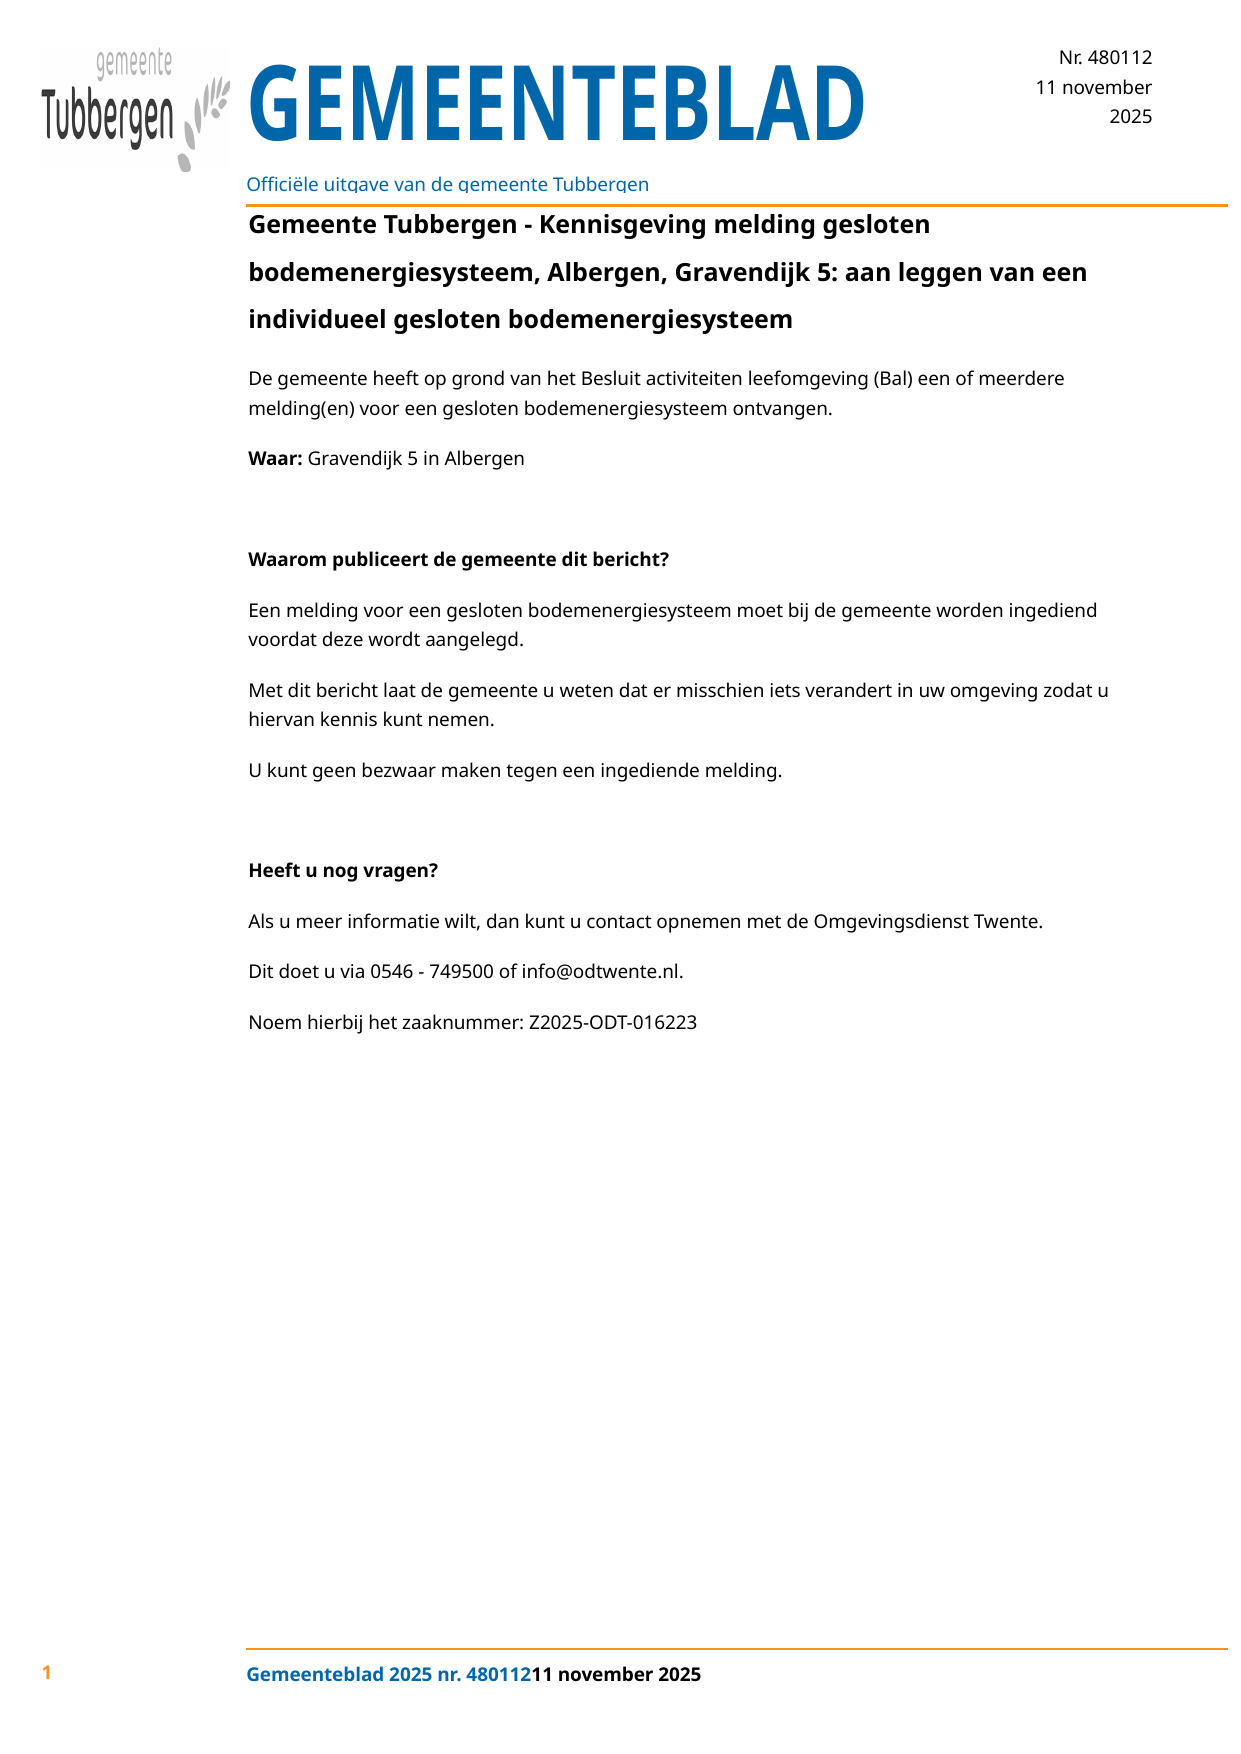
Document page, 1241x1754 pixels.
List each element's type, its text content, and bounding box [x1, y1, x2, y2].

text De gemeente heeft op grond van het Besluit activiteiten leefomgeving (Bal) een of meerdere melding(en) voor een gesloten bodemenergiesysteem ontvangen. [248, 366, 1152, 421]
text Met dit bericht laat de gemeente u weten dat er misschien iets verandert in uw omgeving zodat u hiervan kennis kunt nemen. [248, 677, 1152, 732]
text Dit doet u via 0546 - 749500 of info@odtwente.nl. [248, 958, 1152, 984]
text Een melding voor een gesloten bodemenergiesysteem moet bij de gemeente worden ingediend voordat deze wordt aangelegd. [248, 597, 1152, 652]
picture [41, 47, 231, 172]
text Heeft u nog vragen? [248, 858, 1152, 883]
text Gemeente Tubbergen - Kennisgeving melding gesloten bodemenergiesysteem, Albergen, Gravendijk 5: aan leggen van een individueel gesloten bodemenergiesysteem [248, 207, 1152, 336]
text Waar: Gravendijk 5 in Albergen [248, 446, 1152, 471]
text Noem hierbij het zaaknummer: Z2025-ODT-016223 [248, 1009, 1152, 1034]
text U kunt geen bezwaar maken tegen een ingediende melding. [248, 757, 1152, 782]
text Waarom publiceert de gemeente dit bericht? [248, 546, 1152, 572]
text Als u meer informatie wilt, dan kunt u contact opnemen met de Omgevingsdienst Twente. [248, 908, 1152, 934]
